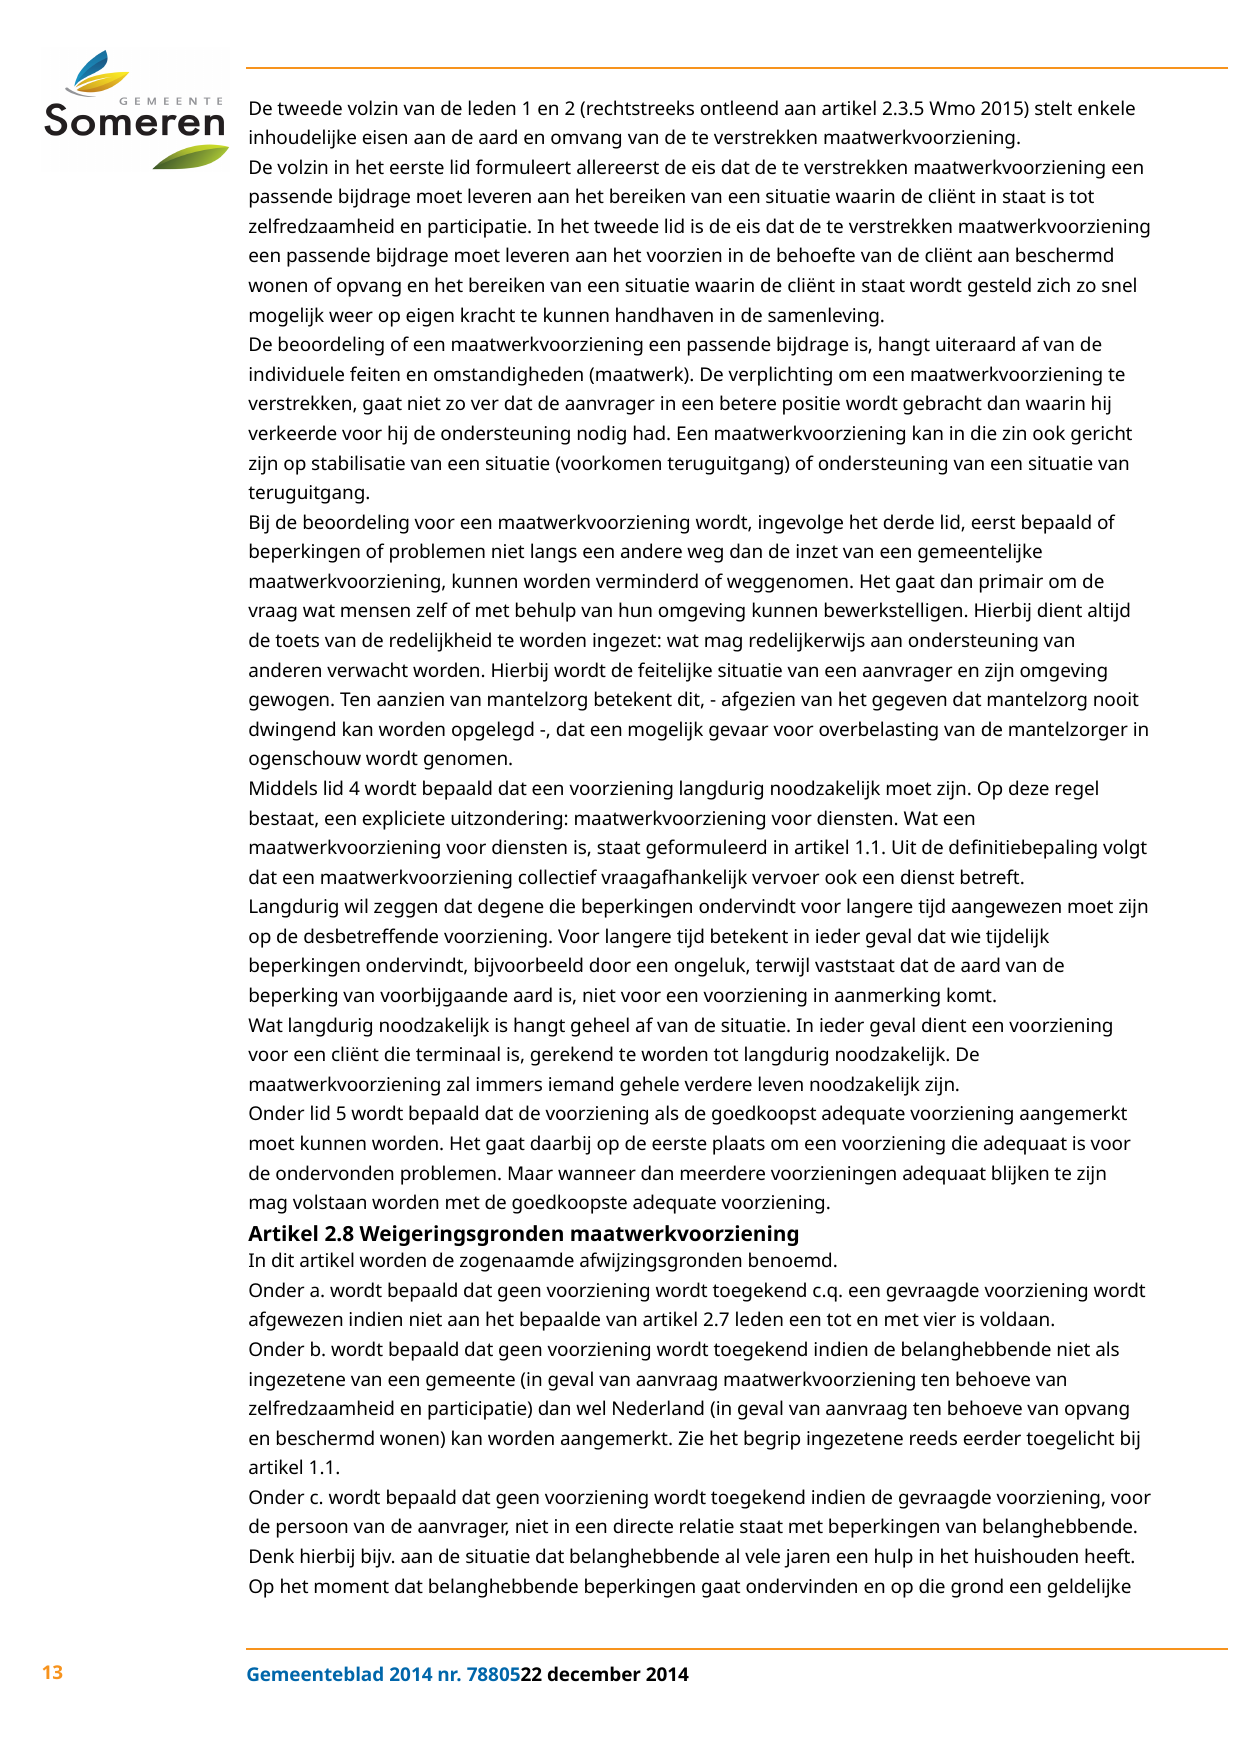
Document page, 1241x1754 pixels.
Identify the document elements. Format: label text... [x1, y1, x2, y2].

picture [41, 47, 231, 172]
text Bij de beoordeling voor een maatwerkvoorziening wordt, ingevolge het derde lid, eerst bepaald of beperkingen of problemen niet langs een andere weg dan de inzet van een gemeentelijke maatwerkvoorziening, kunnen worden verminderd of weggenomen. Het gaat dan primair om de vraag wat mensen zelf of met behulp van hun omgeving kunnen bewerkstelligen. Hierbij dient altijd de toets van de redelijkheid te worden ingezet: wat mag redelijkerwijs aan ondersteuning van anderen verwacht worden. Hierbij wordt de feitelijke situatie van een aanvrager en zijn omgeving gewogen. Ten aanzien van mantelzorg betekent dit, - afgezien van het gegeven dat mantelzorg nooit dwingend kan worden opgelegd -, dat een mogelijk gevaar voor overbelasting van de mantelzorger in ogenschouw wordt genomen. [248, 509, 1152, 771]
text In dit artikel worden de zogenaamde afwijzingsgronden benoemd. [248, 1247, 1152, 1273]
text Artikel 2.8 Weigeringsgronden maatwerkvoorziening [248, 1219, 1152, 1247]
text Onder lid 5 wordt bepaald dat de voorziening als de goedkoopst adequate voorziening aangemerkt moet kunnen worden. Het gaat daarbij op de eerste plaats om een voorziening die adequaat is voor de ondervonden problemen. Maar wanneer dan meerdere voorzieningen adequaat blijken te zijn mag volstaan worden met de goedkoopste adequate voorziening. [248, 1101, 1152, 1215]
text Onder b. wordt bepaald dat geen voorziening wordt toegekend indien de belanghebbende niet als ingezetene van een gemeente (in geval van aanvraag maatwerkvoorziening ten behoeve van zelfredzaamheid en participatie) dan wel Nederland (in geval van aanvraag ten behoeve van opvang en beschermd wonen) kan worden aangemerkt. Zie het begrip ingezetene reeds eerder toegelicht bij artikel 1.1. [248, 1336, 1152, 1480]
text De beoordeling of een maatwerkvoorziening een passende bijdrage is, hangt uiteraard af van de individuele feiten en omstandigheden (maatwerk). De verplichting om een maatwerkvoorziening te verstrekken, gaat niet zo ver dat de aanvrager in een betere positie wordt gebracht dan waarin hij verkeerde voor hij de ondersteuning nodig had. Een maatwerkvoorziening kan in die zin ook gericht zijn op stabilisatie van een situatie (voorkomen teruguitgang) of ondersteuning van een situatie van teruguitgang. [248, 331, 1152, 505]
text De volzin in het eerste lid formuleert allereerst de eis dat de te verstrekken maatwerkvoorziening een passende bijdrage moet leveren aan het bereiken van een situatie waarin de cliënt in staat is tot zelfredzaamheid en participatie. In het tweede lid is de eis dat de te verstrekken maatwerkvoorziening een passende bijdrage moet leveren aan het voorzien in de behoefte van de cliënt aan beschermd wonen of opvang en het bereiken van een situatie waarin de cliënt in staat wordt gesteld zich zo snel mogelijk weer op eigen kracht te kunnen handhaven in de samenleving. [248, 154, 1152, 328]
text Onder a. wordt bepaald dat geen voorziening wordt toegekend c.q. een gevraagde voorziening wordt afgewezen indien niet aan het bepaalde van artikel 2.7 leden een tot en met vier is voldaan. [248, 1277, 1152, 1332]
text De tweede volzin van de leden 1 en 2 (rechtstreeks ontleend aan artikel 2.3.5 Wmo 2015) stelt enkele inhoudelijke eisen aan de aard en omvang van de te verstrekken maatwerkvoorziening. [248, 95, 1152, 150]
text Wat langdurig noodzakelijk is hangt geheel af van de situatie. In ieder geval dient een voorziening voor een cliënt die terminaal is, gerekend te worden tot langdurig noodzakelijk. De maatwerkvoorziening zal immers iemand gehele verdere leven noodzakelijk zijn. [248, 1012, 1152, 1097]
text Middels lid 4 wordt bepaald dat een voorziening langdurig noodzakelijk moet zijn. Op deze regel bestaat, een expliciete uitzondering: maatwerkvoorziening voor diensten. Wat een maatwerkvoorziening voor diensten is, staat geformuleerd in artikel 1.1. Uit de definitiebepaling volgt dat een maatwerkvoorziening collectief vraagafhankelijk vervoer ook een dienst betreft. [248, 775, 1152, 890]
text Langdurig wil zeggen dat degene die beperkingen ondervindt voor langere tijd aangewezen moet zijn op de desbetreffende voorziening. Voor langere tijd betekent in ieder geval dat wie tijdelijk beperkingen ondervindt, bijvoorbeeld door een ongeluk, terwijl vaststaat dat de aard van de beperking van voorbijgaande aard is, niet voor een voorziening in aanmerking komt. [248, 893, 1152, 1008]
text Onder c. wordt bepaald dat geen voorziening wordt toegekend indien de gevraagde voorziening, voor de persoon van de aanvrager, niet in een directe relatie staat met beperkingen van belanghebbende. Denk hierbij bijv. aan de situatie dat belanghebbende al vele jaren een hulp in het huishouden heeft. Op het moment dat belanghebbende beperkingen gaat ondervinden en op die grond een geldelijke [248, 1484, 1152, 1598]
